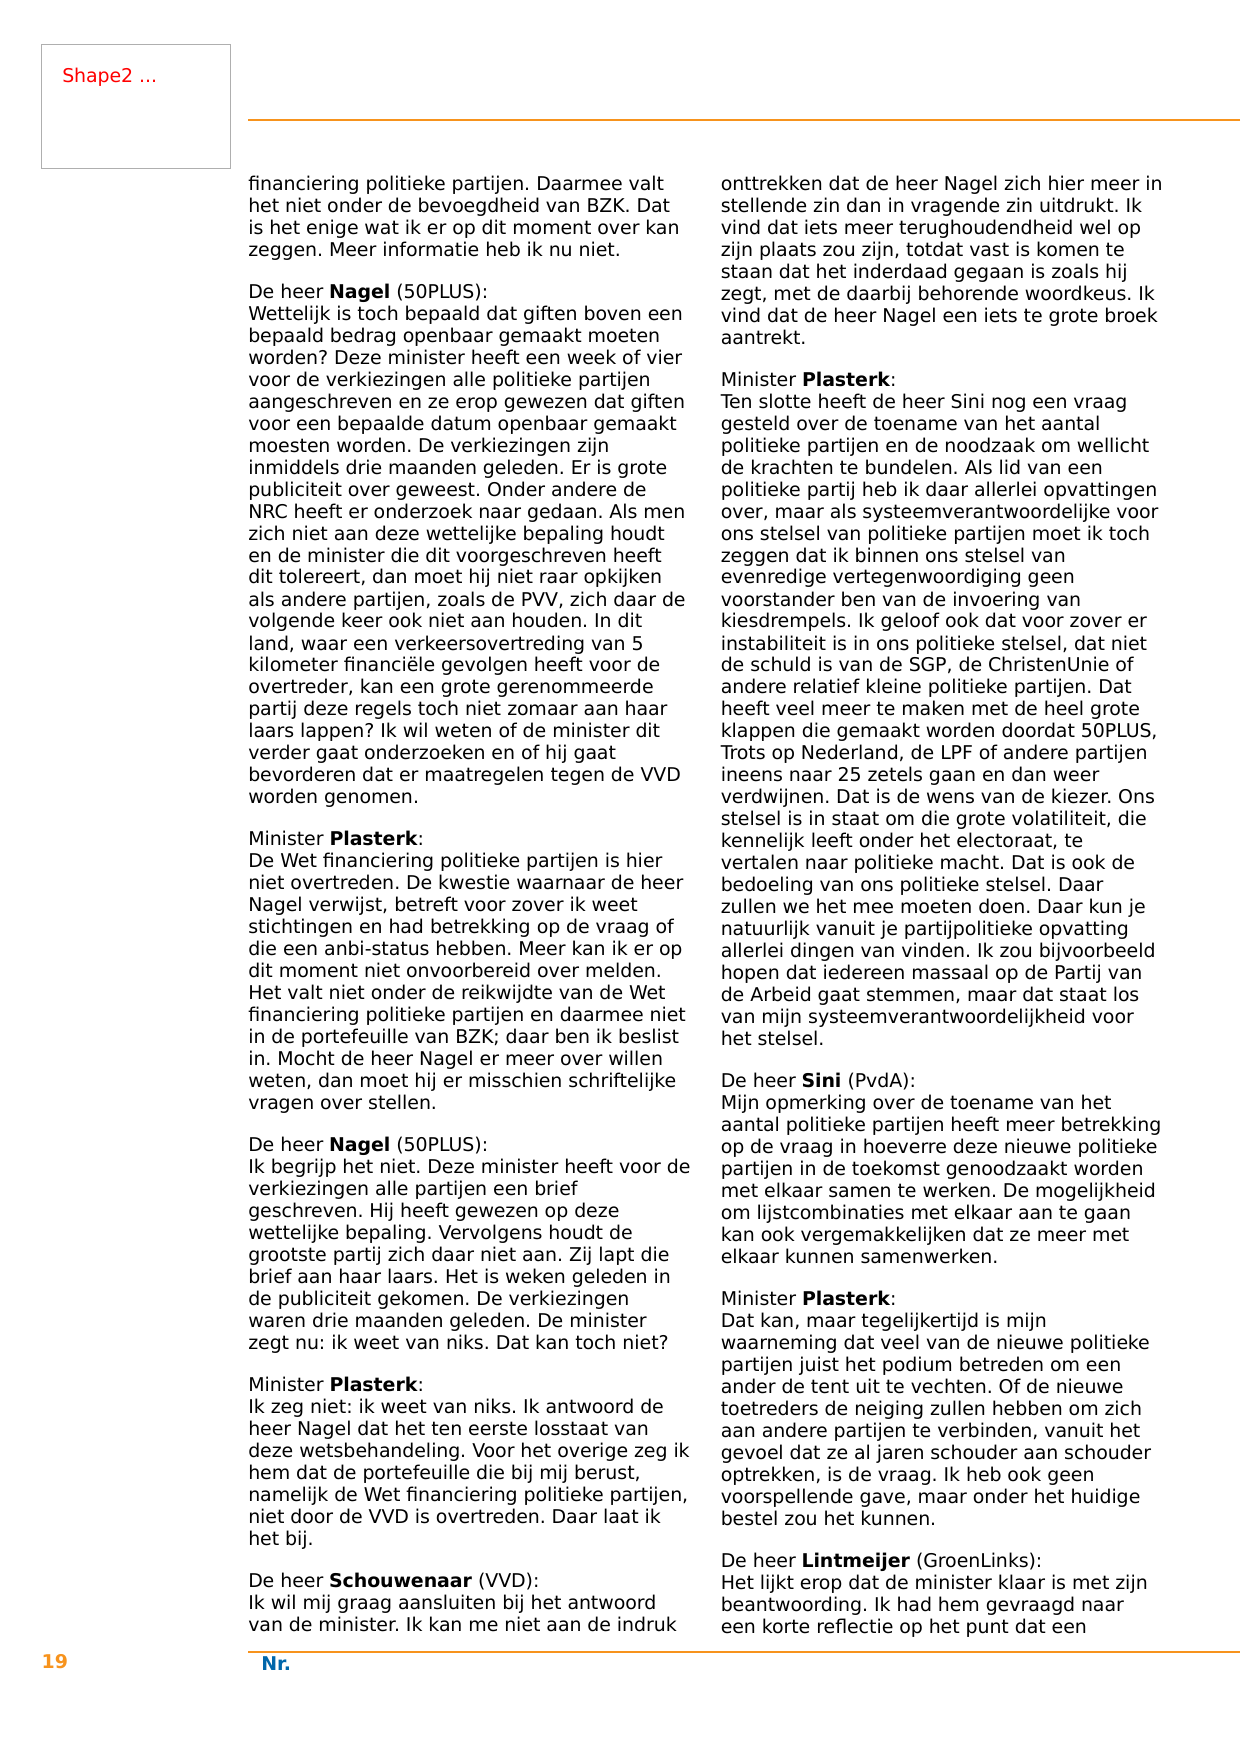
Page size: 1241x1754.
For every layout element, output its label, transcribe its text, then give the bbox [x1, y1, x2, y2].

text Ten slotte heeft de heer Sini nog een vraag gesteld over de toename van het aantal politieke partijen en de noodzaak om wellicht de krachten te bundelen. Als lid van een politieke partij heb ik daar allerlei opvattingen over, maar als systeemverantwoordelijke voor ons stelsel van politieke partijen moet ik toch zeggen dat ik binnen ons stelsel van evenredige vertegenwoordiging geen voorstander ben van de invoering van kiesdrempels. Ik geloof ook dat voor zover er instabiliteit is in ons politieke stelsel, dat niet de schuld is van de SGP, de ChristenUnie of andere relatief kleine politieke partijen. Dat heeft veel meer te maken met de heel grote klappen die gemaakt worden doordat 50PLUS, Trots op Nederland, de LPF of andere partijen ineens naar 25 zetels gaan en dan weer verdwijnen. Dat is de wens van de kiezer. Ons stelsel is in staat om die grote volatiliteit, die kennelijk leeft onder het electoraat, te vertalen naar politieke macht. Dat is ook de bedoeling van ons politieke stelsel. Daar zullen we het mee moeten doen. Daar kun je natuurlijk vanuit je partijpolitieke opvatting allerlei dingen van vinden. Ik zou bijvoorbeeld hopen dat iedereen massaal op de Partij van de Arbeid gaat stemmen, maar dat staat los van mijn systeemverantwoordelijkheid voor het stelsel. [721, 391, 1163, 1050]
text Minister Plasterk: [248, 1374, 691, 1396]
text Minister Plasterk: [721, 369, 1163, 391]
text De heer Sini (PvdA): [721, 1070, 1163, 1092]
text Wettelijk is toch bepaald dat giften boven een bepaald bedrag openbaar gemaakt moeten worden? Deze minister heeft een week of vier voor de verkiezingen alle politieke partijen aangeschreven en ze erop gewezen dat giften voor een bepaalde datum openbaar gemaakt moesten worden. De verkiezingen zijn inmiddels drie maanden geleden. Er is grote publiciteit over geweest. Onder andere de NRC heeft er onderzoek naar gedaan. Als men zich niet aan deze wettelijke bepaling houdt en de minister die dit voorgeschreven heeft dit tolereert, dan moet hij niet raar opkijken als andere partijen, zoals de PVV, zich daar de volgende keer ook niet aan houden. In dit land, waar een verkeersovertreding van 5 kilometer financiële gevolgen heeft voor de overtreder, kan een grote gerenommeerde partij deze regels toch niet zomaar aan haar laars lappen? Ik wil weten of de minister dit verder gaat onderzoeken en of hij gaat bevorderen dat er maatregelen tegen de VVD worden genomen. [248, 303, 691, 808]
text Ik begrijp het niet. Deze minister heeft voor de verkiezingen alle partijen een brief geschreven. Hij heeft gewezen op deze wettelijke bepaling. Vervolgens houdt de grootste partij zich daar niet aan. Zij lapt die brief aan haar laars. Het is weken geleden in de publiciteit gekomen. De verkiezingen waren drie maanden geleden. De minister zegt nu: ik weet van niks. Dat kan toch niet? [248, 1156, 691, 1354]
text Ik zeg niet: ik weet van niks. Ik antwoord de heer Nagel dat het ten eerste losstaat van deze wetsbehandeling. Voor het overige zeg ik hem dat de portefeuille die bij mij berust, namelijk de Wet financiering politieke partijen, niet door de VVD is overtreden. Daar laat ik het bij. [248, 1396, 691, 1549]
text Minister Plasterk: [721, 1288, 1163, 1310]
text Dat kan, maar tegelijkertijd is mijn waarneming dat veel van de nieuwe politieke partijen juist het podium betreden om een ander de tent uit te vechten. Of de nieuwe toetreders de neiging zullen hebben om zich aan andere partijen te verbinden, vanuit het gevoel dat ze al jaren schouder aan schouder optrekken, is de vraag. Ik heb ook geen voorspellende gave, maar onder het huidige bestel zou het kunnen. [721, 1310, 1163, 1529]
text De heer Schouwenaar (VVD): [248, 1569, 691, 1592]
text Ik wil mij graag aansluiten bij het antwoord van de minister. Ik kan me niet aan de indruk [248, 1592, 691, 1636]
text Het lijkt erop dat de minister klaar is met zijn beantwoording. Ik had hem gevraagd naar een korte reflectie op het punt dat een [721, 1572, 1163, 1637]
text Mijn opmerking over de toename van het aantal politieke partijen heeft meer betrekking op de vraag in hoeverre deze nieuwe politieke partijen in de toekomst genoodzaakt worden met elkaar samen te werken. De mogelijkheid om lijstcombinaties met elkaar aan te gaan kan ook vergemakkelijken dat ze meer met elkaar kunnen samenwerken. [721, 1092, 1163, 1268]
text De heer Nagel (50PLUS): [248, 1134, 691, 1156]
text Minister Plasterk: [248, 828, 691, 850]
text De Wet financiering politieke partijen is hier niet overtreden. De kwestie waarnaar de heer Nagel verwijst, betreft voor zover ik weet stichtingen en had betrekking op de vraag of die een anbi-status hebben. Meer kan ik er op dit moment niet onvoorbereid over melden. Het valt niet onder de reikwijdte van de Wet financiering politieke partijen en daarmee niet in de portefeuille van BZK; daar ben ik beslist in. Mocht de heer Nagel er meer over willen weten, dan moet hij er misschien schriftelijke vragen over stellen. [248, 850, 691, 1114]
text financiering politieke partijen. Daarmee valt het niet onder de bevoegdheid van BZK. Dat is het enige wat ik er op dit moment over kan zeggen. Meer informatie heb ik nu niet. [248, 173, 691, 261]
text onttrekken dat de heer Nagel zich hier meer in stellende zin dan in vragende zin uitdrukt. Ik vind dat iets meer terughoudendheid wel op zijn plaats zou zijn, totdat vast is komen te staan dat het inderdaad gegaan is zoals hij zegt, met de daarbij behorende woordkeus. Ik vind dat de heer Nagel een iets te grote broek aantrekt. [721, 173, 1163, 349]
text De heer Lintmeijer (GroenLinks): [721, 1549, 1163, 1572]
text De heer Nagel (50PLUS): [248, 281, 691, 303]
